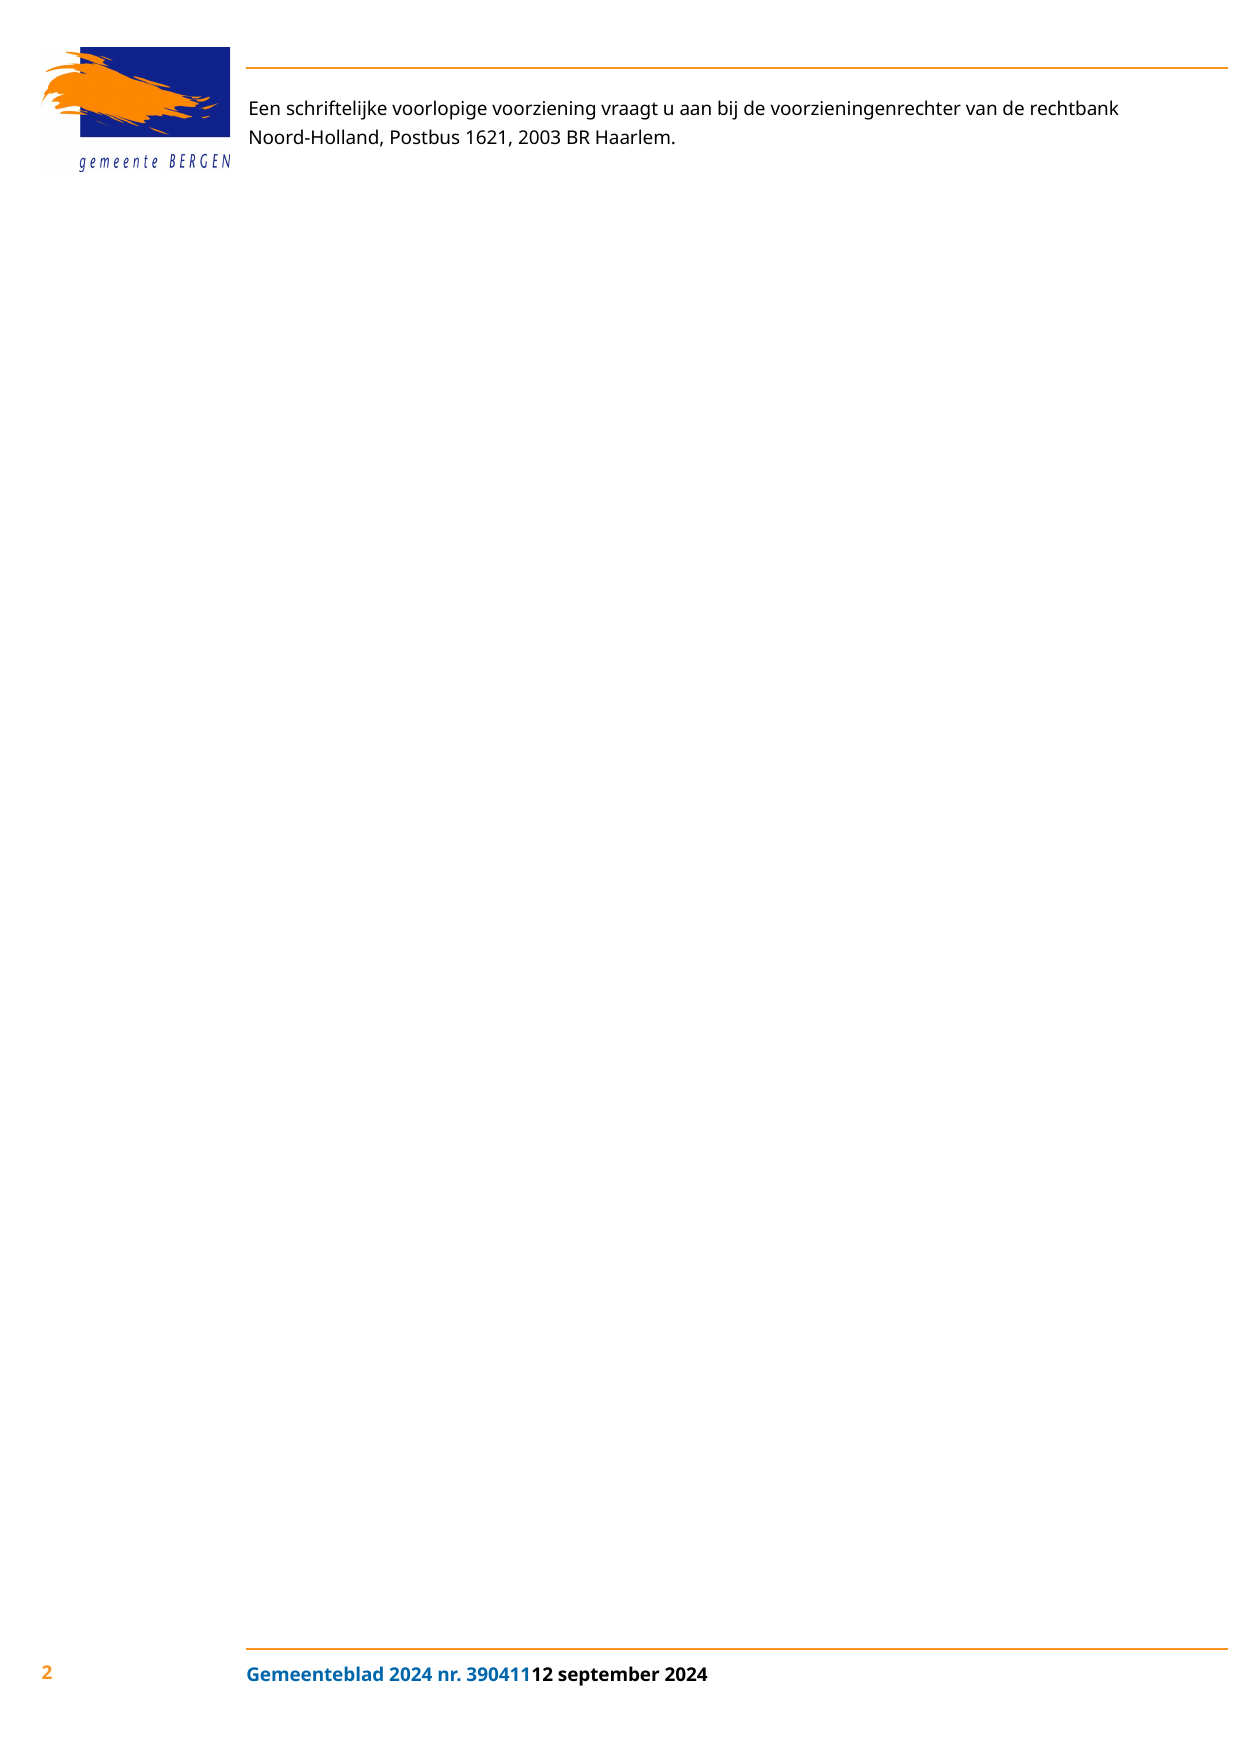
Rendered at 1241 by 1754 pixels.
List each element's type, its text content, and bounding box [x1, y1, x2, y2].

text Een schriftelijke voorlopige voorziening vraagt u aan bij de voorzieningenrechter van de rechtbank Noord-Holland, Postbus 1621, 2003 BR Haarlem. [248, 95, 1152, 150]
picture [41, 47, 231, 172]
